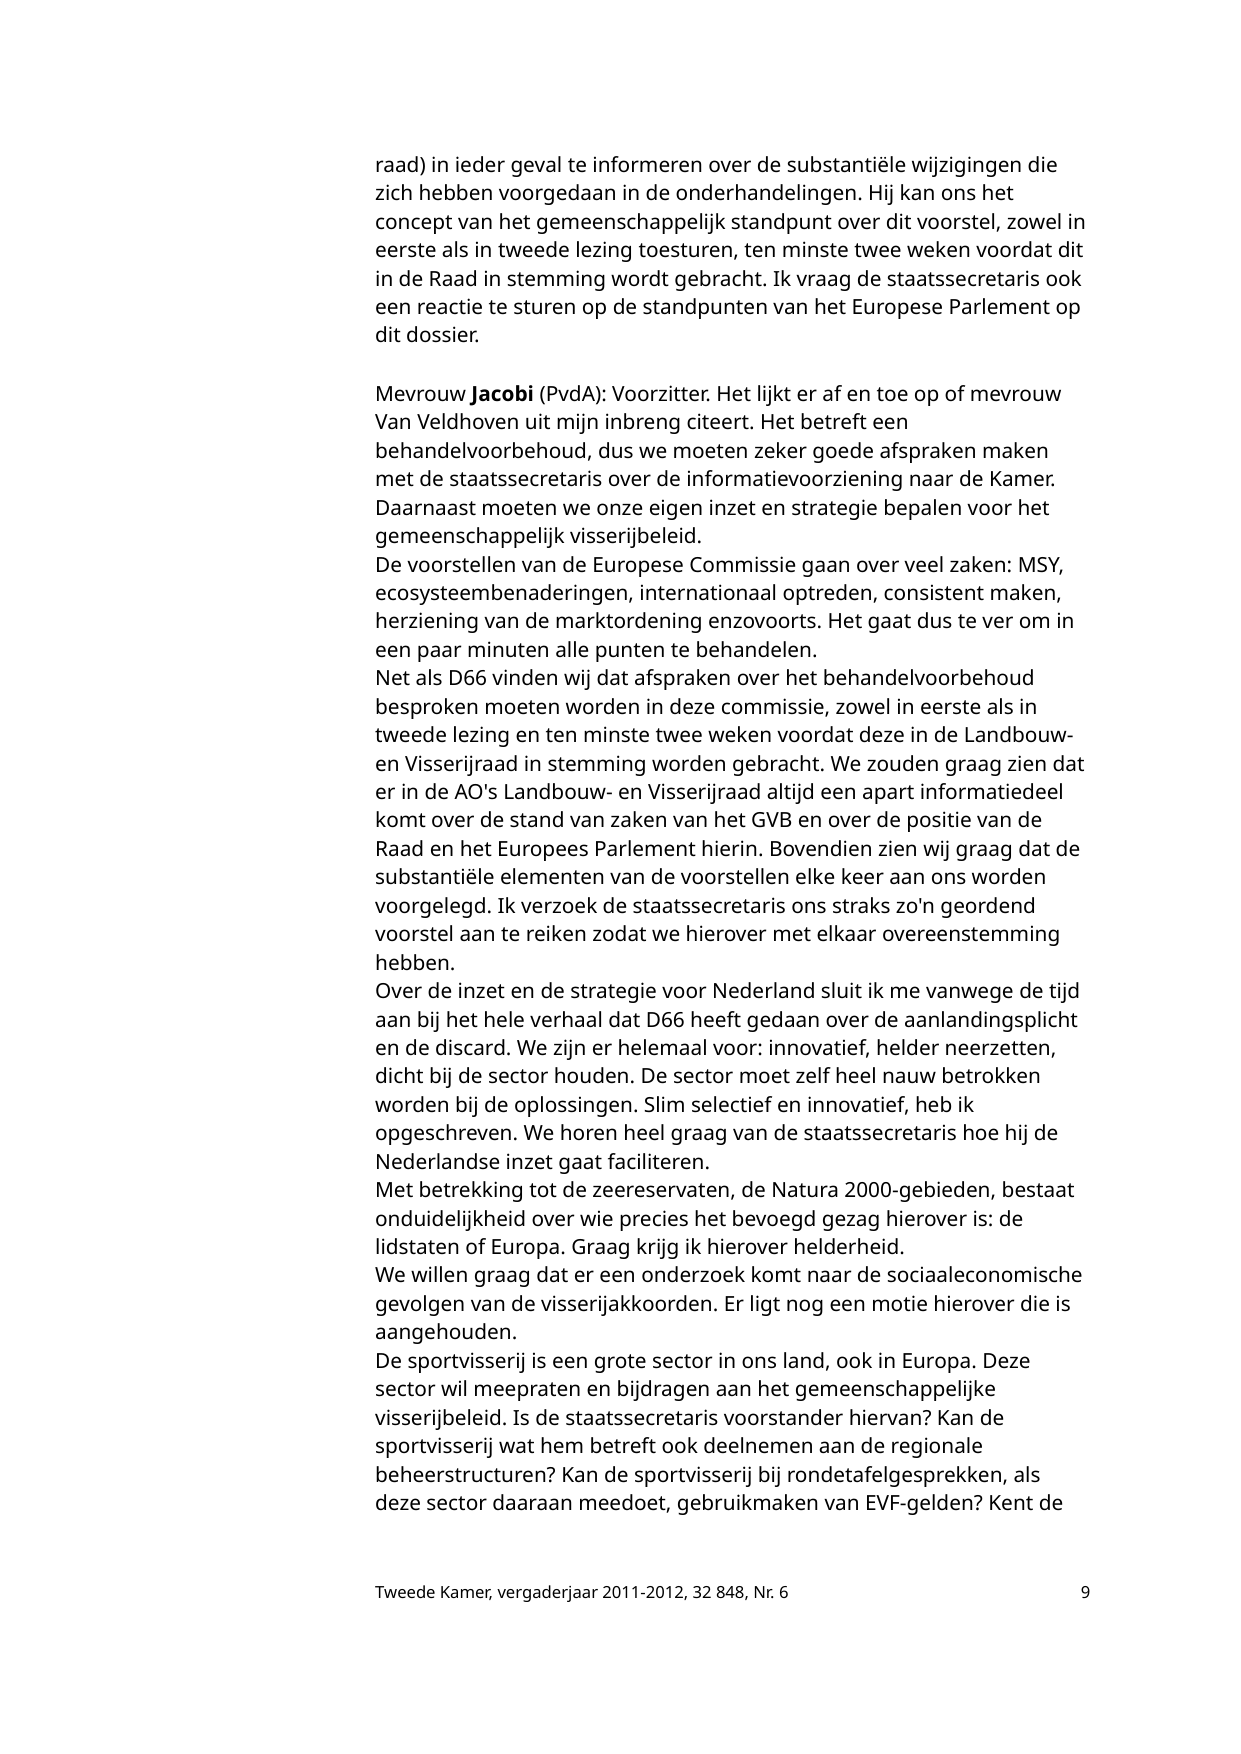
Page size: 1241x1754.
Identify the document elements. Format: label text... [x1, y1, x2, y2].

text We willen graag dat er een onderzoek komt naar de sociaaleconomische gevolgen van de visserijakkoorden. Er ligt nog een motie hierover die is aangehouden. [375, 1261, 1090, 1346]
text Met betrekking tot de zeereservaten, de Natura 2000-gebieden, bestaat onduidelijkheid over wie precies het bevoegd gezag hierover is: de lidstaten of Europa. Graag krijg ik hierover helderheid. [375, 1175, 1090, 1261]
text raad) in ieder geval te informeren over de substantiële wijzigingen die zich hebben voorgedaan in de onderhandelingen. Hij kan ons het concept van het gemeenschappelijk standpunt over dit voorstel, zowel in eerste als in tweede lezing toesturen, ten minste twee weken voordat dit in de Raad in stemming wordt gebracht. Ik vraag de staatssecretaris ook een reactie te sturen op de standpunten van het Europese Parlement op dit dossier. [375, 150, 1090, 349]
text De sportvisserij is een grote sector in ons land, ook in Europa. Deze sector wil meepraten en bijdragen aan het gemeenschappelijke visserijbeleid. Is de staatssecretaris voorstander hiervan? Kan de sportvisserij wat hem betreft ook deelnemen aan de regionale beheerstructuren? Kan de sportvisserij bij rondetafelgesprekken, als deze sector daaraan meedoet, gebruikmaken van EVF-gelden? Kent de [375, 1346, 1090, 1517]
text Mevrouw Jacobi (PvdA): Voorzitter. Het lijkt er af en toe op of mevrouw Van Veldhoven uit mijn inbreng citeert. Het betreft een behandelvoorbehoud, dus we moeten zeker goede afspraken maken met de staatssecretaris over de informatievoorziening naar de Kamer. Daarnaast moeten we onze eigen inzet en strategie bepalen voor het gemeenschappelijk visserijbeleid. [375, 379, 1090, 550]
text De voorstellen van de Europese Commissie gaan over veel zaken: MSY, ecosysteembenaderingen, internationaal optreden, consistent maken, herziening van de marktordening enzovoorts. Het gaat dus te ver om in een paar minuten alle punten te behandelen. [375, 550, 1090, 663]
text Net als D66 vinden wij dat afspraken over het behandelvoorbehoud besproken moeten worden in deze commissie, zowel in eerste als in tweede lezing en ten minste twee weken voordat deze in de Landbouw- en Visserijraad in stemming worden gebracht. We zouden graag zien dat er in de AO's Landbouw- en Visserijraad altijd een apart informatiedeel komt over de stand van zaken van het GVB en over de positie van de Raad en het Europees Parlement hierin. Bovendien zien wij graag dat de substantiële elementen van de voorstellen elke keer aan ons worden voorgelegd. Ik verzoek de staatssecretaris ons straks zo'n geordend voorstel aan te reiken zodat we hierover met elkaar overeenstemming hebben. [375, 663, 1090, 976]
text Over de inzet en de strategie voor Nederland sluit ik me vanwege de tijd aan bij het hele verhaal dat D66 heeft gedaan over de aanlandingsplicht en de discard. We zijn er helemaal voor: innovatief, helder neerzetten, dicht bij de sector houden. De sector moet zelf heel nauw betrokken worden bij de oplossingen. Slim selectief en innovatief, heb ik opgeschreven. We horen heel graag van de staatssecretaris hoe hij de Nederlandse inzet gaat faciliteren. [375, 976, 1090, 1175]
